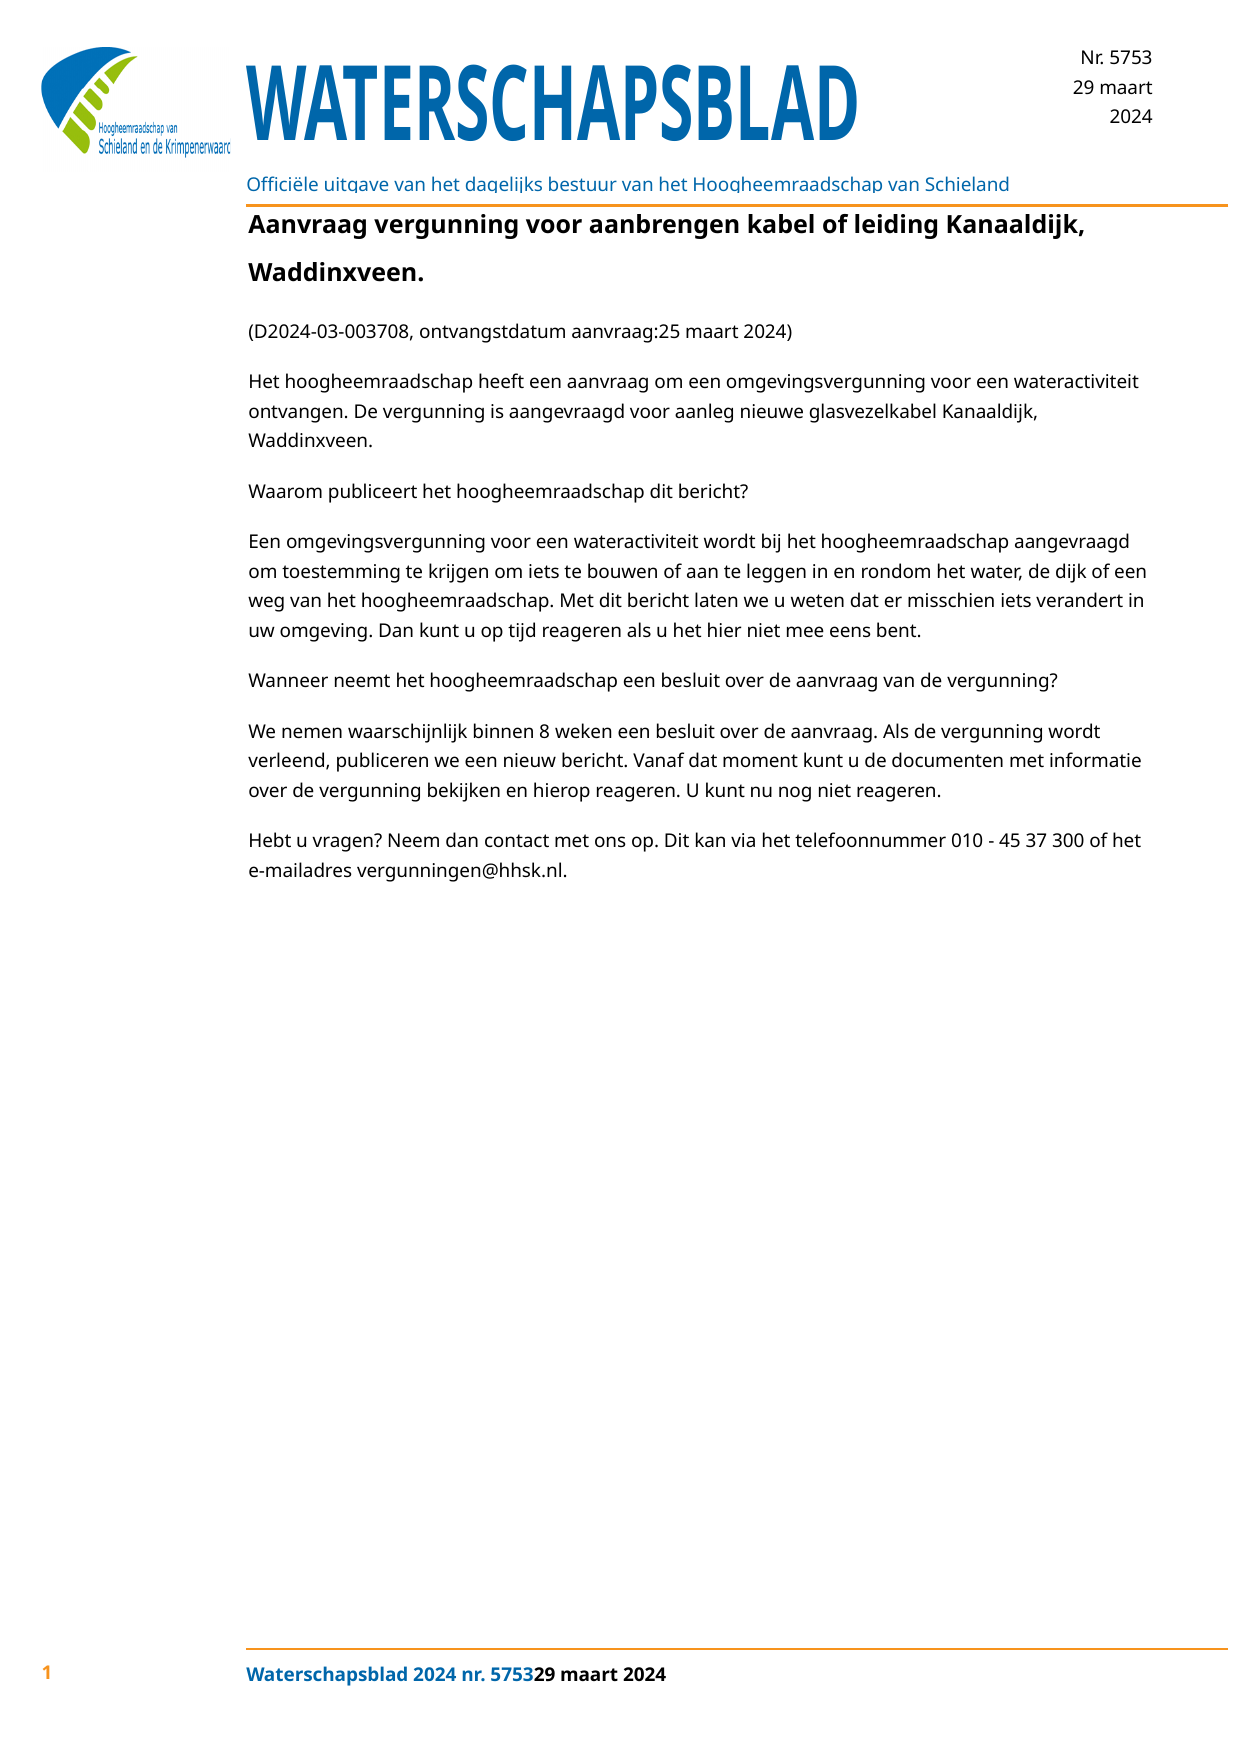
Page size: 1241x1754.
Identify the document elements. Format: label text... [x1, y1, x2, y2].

text Het hoogheemraadschap heeft een aanvraag om een omgevingsvergunning voor een wateractiviteit ontvangen. De vergunning is aangevraagd voor aanleg nieuwe glasvezelkabel Kanaaldijk, Waddinxveen. [248, 368, 1152, 453]
text We nemen waarschijnlijk binnen 8 weken een besluit over de aanvraag. Als de vergunning wordt verleend, publiceren we een nieuw bericht. Vanaf dat moment kunt u de documenten met informatie over de vergunning bekijken en hierop reageren. U kunt nu nog niet reageren. [248, 718, 1152, 803]
text Waarom publiceert het hoogheemraadschap dit bericht? [248, 478, 1152, 504]
text Hebt u vragen? Neem dan contact met ons op. Dit kan via het telefoonnummer 010 - 45 37 300 of het e-mailadres vergunningen@hhsk.nl. [248, 827, 1152, 883]
text Wanneer neemt het hoogheemraadschap een besluit over de aanvraag van de vergunning? [248, 667, 1152, 693]
text Een omgevingsvergunning voor een wateractiviteit wordt bij het hoogheemraadschap aangevraagd om toestemming te krijgen om iets te bouwen of aan te leggen in en rondom het water, de dijk of een weg van het hoogheemraadschap. Met dit bericht laten we u weten dat er misschien iets verandert in uw omgeving. Dan kunt u op tijd reageren als u het hier niet mee eens bent. [248, 528, 1152, 643]
picture [41, 47, 231, 172]
text Aanvraag vergunning voor aanbrengen kabel of leiding Kanaaldijk, Waddinxveen. [248, 207, 1152, 288]
text (D2024-03-003708, ontvangstdatum aanvraag:25 maart 2024) [248, 318, 1152, 344]
